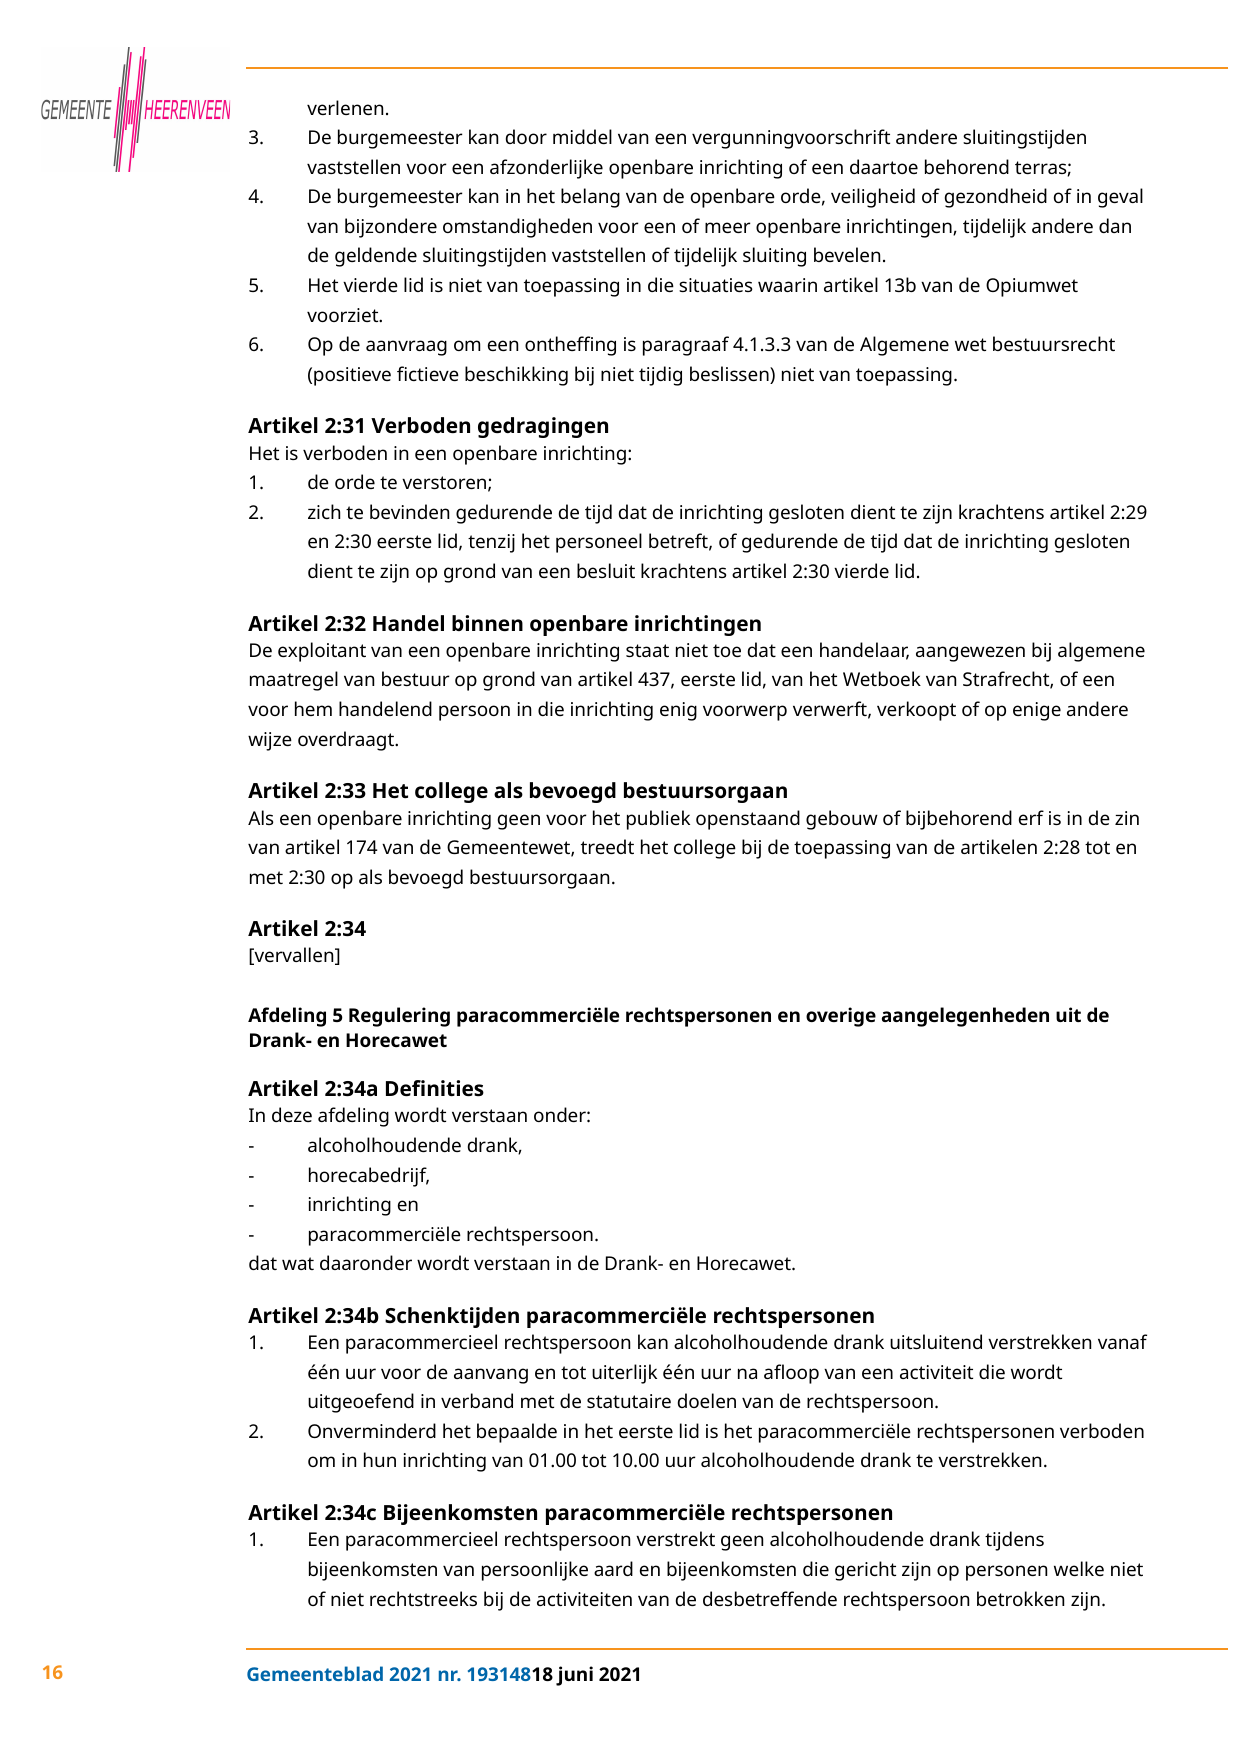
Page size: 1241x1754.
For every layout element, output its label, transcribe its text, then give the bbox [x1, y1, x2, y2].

list De burgemeester kan door middel van een vergunningvoorschrift andere sluitingstijden vaststellen voor een afzonderlijke openbare inrichting of een daartoe behorend terras; [248, 124, 1152, 180]
list Op de aanvraag om een ontheffing is paragraaf 4.1.3.3 van de Algemene wet bestuursrecht (positieve fictieve beschikking bij niet tijdig beslissen) niet van toepassing. [248, 331, 1152, 387]
list Een paracommercieel rechtspersoon kan alcoholhoudende drank uitsluitend verstrekken vanaf één uur voor de aanvang en tot uiterlijk één uur na afloop van een activiteit die wordt uitgeoefend in verband met de statutaire doelen van de rechtspersoon. [248, 1329, 1152, 1414]
text Als een openbare inrichting geen voor het publiek openstaand gebouw of bijbehorend erf is in de zin van artikel 174 van de Gemeentewet, treedt het college bij de toepassing van de artikelen 2:28 tot en met 2:30 op als bevoegd bestuursorgaan. [248, 805, 1152, 889]
text Afdeling 5 Regulering paracommerciële rechtspersonen en overige aangelegenheden uit de Drank- en Horecawet [248, 1002, 1152, 1053]
text [vervallen] [248, 943, 1152, 968]
text Artikel 2:34c Bijeenkomsten paracommerciële rechtspersonen [248, 1498, 1152, 1527]
list Een paracommercieel rechtspersoon verstrekt geen alcoholhoudende drank tijdens bijeenkomsten van persoonlijke aard en bijeenkomsten die gericht zijn op personen welke niet of niet rechtstreeks bij de activiteiten van de desbetreffende rechtspersoon betrokken zijn. [248, 1527, 1152, 1611]
text Artikel 2:34 [248, 914, 1152, 943]
picture [41, 47, 231, 172]
text Artikel 2:32 Handel binnen openbare inrichtingen [248, 609, 1152, 637]
list inrichting en [248, 1191, 1152, 1217]
text Artikel 2:31 Verboden gedragingen [248, 411, 1152, 440]
list horecabedrijf, [248, 1162, 1152, 1187]
list De burgemeester kan in het belang van de openbare orde, veiligheid of gezondheid of in geval van bijzondere omstandigheden voor een of meer openbare inrichtingen, tijdelijk andere dan de geldende sluitingstijden vaststellen of tijdelijk sluiting bevelen. [248, 183, 1152, 268]
text Artikel 2:34a Definities [248, 1074, 1152, 1103]
list alcoholhoudende drank, [248, 1132, 1152, 1158]
text Het is verboden in een openbare inrichting: [248, 440, 1152, 466]
text dat wat daaronder wordt verstaan in de Drank- en Horecawet. [248, 1251, 1152, 1276]
list paracommerciële rechtspersoon. [248, 1221, 1152, 1247]
text Artikel 2:34b Schenktijden paracommerciële rechtspersonen [248, 1301, 1152, 1329]
text De exploitant van een openbare inrichting staat niet toe dat een handelaar, aangewezen bij algemene maatregel van bestuur op grond van artikel 437, eerste lid, van het Wetboek van Strafrecht, of een voor hem handelend persoon in die inrichting enig voorwerp verwerft, verkoopt of op enige andere wijze overdraagt. [248, 637, 1152, 752]
list Het vierde lid is niet van toepassing in die situaties waarin artikel 13b van de Opiumwet voorziet. [248, 272, 1152, 328]
text In deze afdeling wordt verstaan onder: [248, 1103, 1152, 1128]
list Onverminderd het bepaalde in het eerste lid is het paracommerciële rechtspersonen verboden om in hun inrichting van 01.00 tot 10.00 uur alcoholhoudende drank te verstrekken. [248, 1418, 1152, 1473]
list de orde te verstoren; [248, 469, 1152, 495]
list verlenen. [248, 95, 1152, 121]
text Artikel 2:33 Het college als bevoegd bestuursorgaan [248, 776, 1152, 805]
list zich te bevinden gedurende de tijd dat de inrichting gesloten dient te zijn krachtens artikel 2:29 en 2:30 eerste lid, tenzij het personeel betreft, of gedurende de tijd dat de inrichting gesloten dient te zijn op grond van een besluit krachtens artikel 2:30 vierde lid. [248, 499, 1152, 584]
